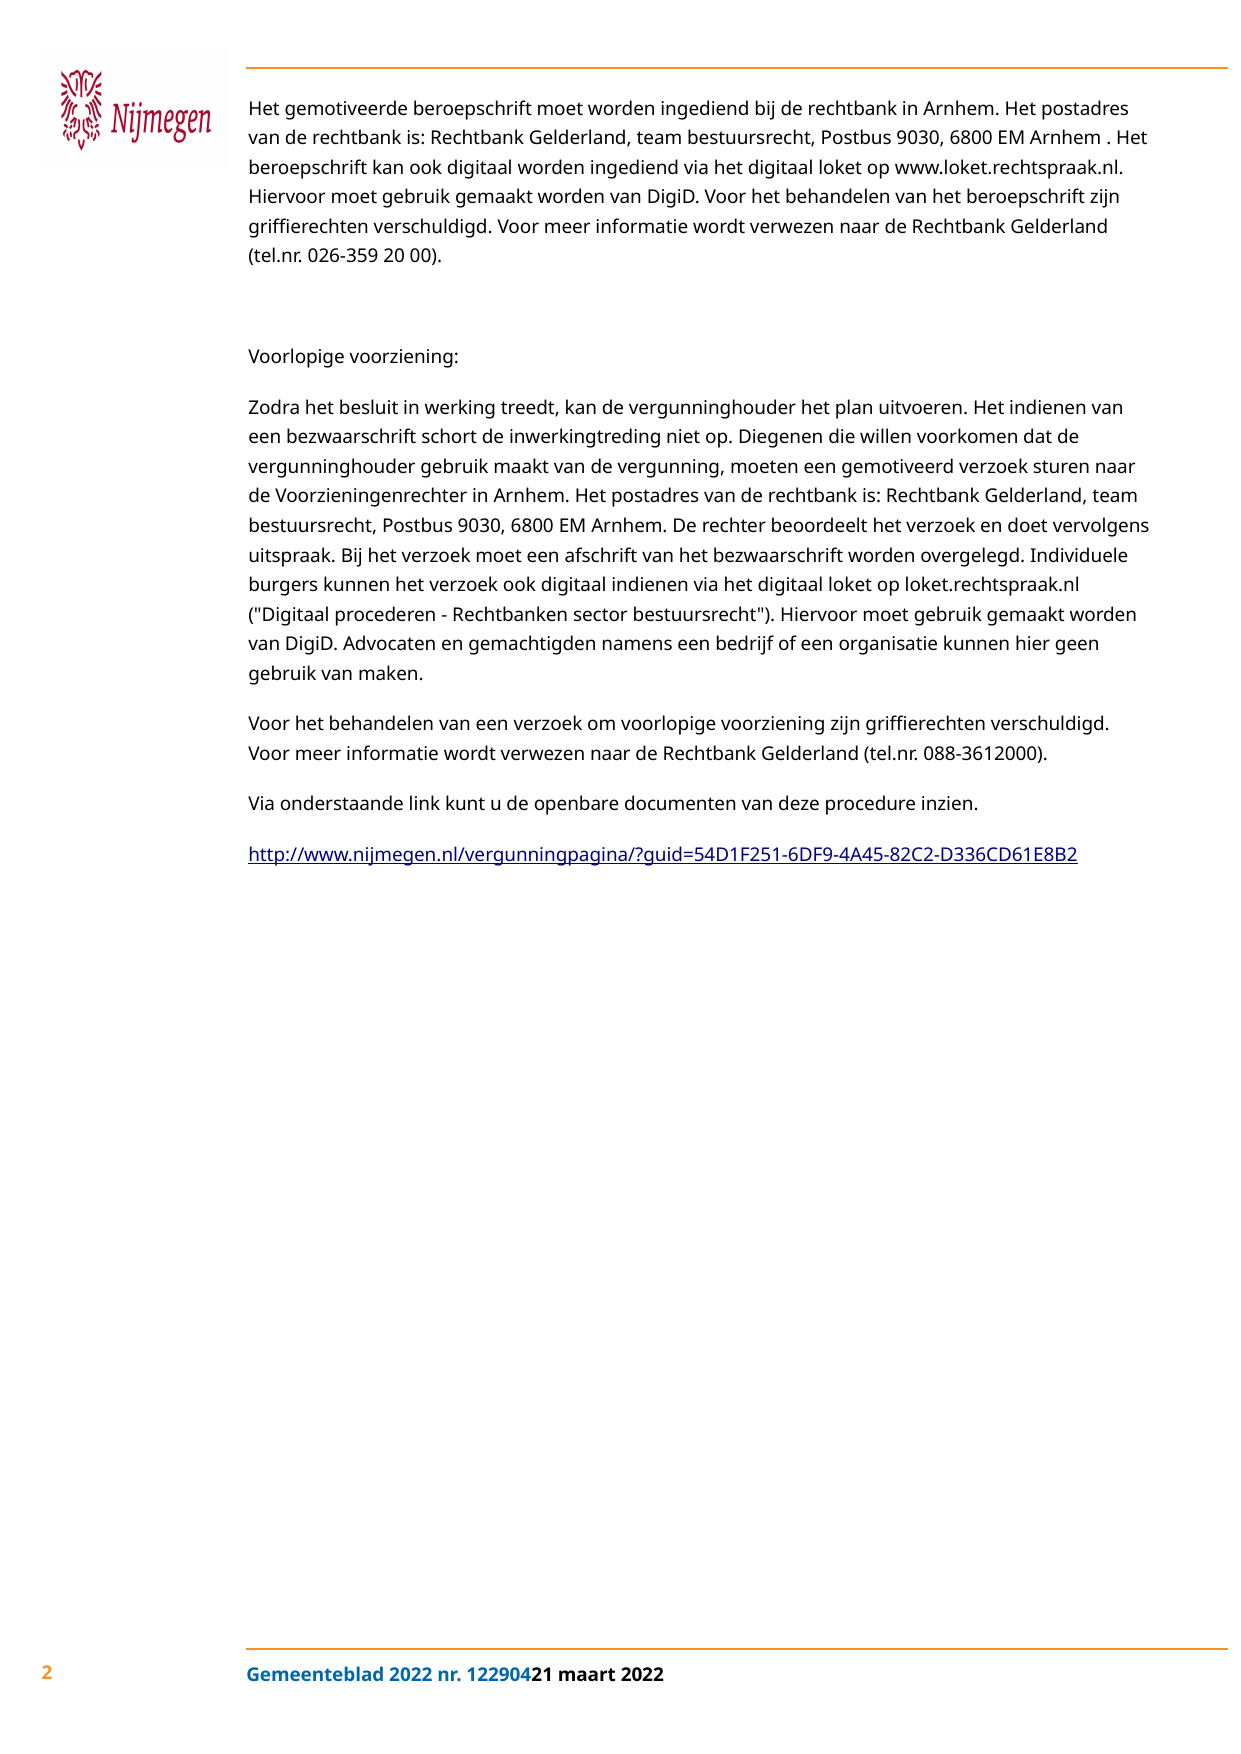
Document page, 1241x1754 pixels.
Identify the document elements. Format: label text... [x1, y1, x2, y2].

text Via onderstaande link kunt u de openbare documenten van deze procedure inzien. [248, 791, 1152, 816]
text Voorlopige voorziening: [248, 343, 1152, 369]
text http://www.nijmegen.nl/vergunningpagina/?guid=54D1F251-6DF9-4A45-82C2-D336CD61E8B2 [248, 841, 1152, 867]
text Voor het behandelen van een verzoek om voorlopige voorziening zijn griffierechten verschuldigd. Voor meer informatie wordt verwezen naar de Rechtbank Gelderland (tel.nr. 088-3612000). [248, 711, 1152, 766]
text Het gemotiveerde beroepschrift moet worden ingediend bij de rechtbank in Arnhem. Het postadres van de rechtbank is: Rechtbank Gelderland, team bestuursrecht, Postbus 9030, 6800 EM Arnhem . Het beroepschrift kan ook digitaal worden ingediend via het digitaal loket op www.loket.rechtspraak.nl. Hiervoor moet gebruik gemaakt worden van DigiD. Voor het behandelen van het beroepschrift zijn griffierechten verschuldigd. Voor meer informatie wordt verwezen naar de Rechtbank Gelderland (tel.nr. 026-359 20 00). [248, 95, 1152, 268]
text Zodra het besluit in werking treedt, kan de vergunninghouder het plan uitvoeren. Het indienen van een bezwaarschrift schort de inwerkingtreding niet op. Diegenen die willen voorkomen dat de vergunninghouder gebruik maakt van de vergunning, moeten een gemotiveerd verzoek sturen naar de Voorzieningenrechter in Arnhem. Het postadres van de rechtbank is: Rechtbank Gelderland, team bestuursrecht, Postbus 9030, 6800 EM Arnhem. De rechter beoordeelt het verzoek en doet vervolgens uitspraak. Bij het verzoek moet een afschrift van het bezwaarschrift worden overgelegd. Individuele burgers kunnen het verzoek ook digitaal indienen via het digitaal loket op loket.rechtspraak.nl ("Digitaal procederen - Rechtbanken sector bestuursrecht"). Hiervoor moet gebruik gemaakt worden van DigiD. Advocaten en gemachtigden namens een bedrijf of een organisatie kunnen hier geen gebruik van maken. [248, 394, 1152, 686]
picture [41, 47, 231, 172]
